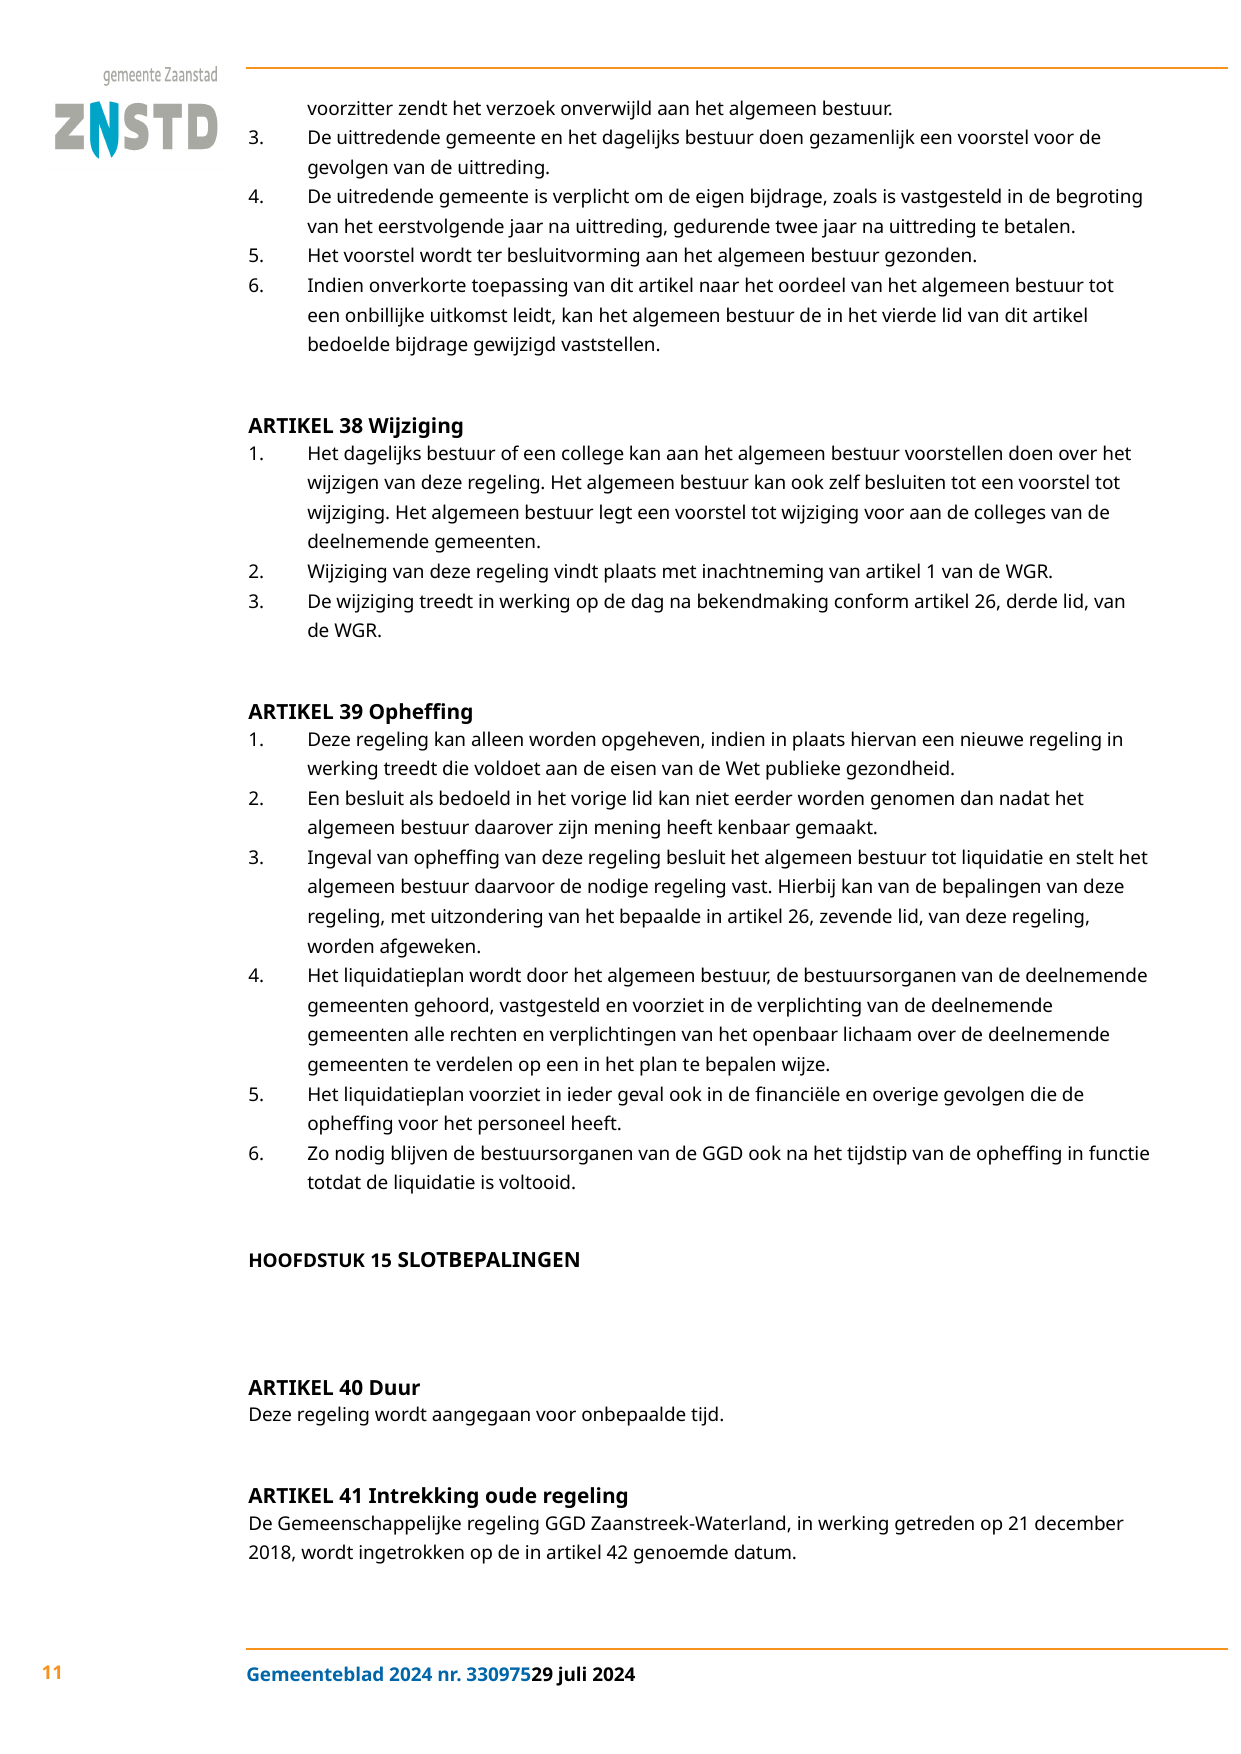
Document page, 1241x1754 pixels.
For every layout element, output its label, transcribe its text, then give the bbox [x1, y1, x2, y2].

list Ingeval van opheffing van deze regeling besluit het algemeen bestuur tot liquidatie en stelt het algemeen bestuur daarvoor de nodige regeling vast. Hierbij kan van de bepalingen van deze regeling, met uitzondering van het bepaalde in artikel 26, zevende lid, van deze regeling, worden afgeweken. [248, 844, 1152, 959]
list Wijziging van deze regeling vindt plaats met inachtneming van artikel 1 van de WGR. [248, 558, 1152, 584]
text De Gemeenschappelijke regeling GGD Zaanstreek-Waterland, in werking getreden op 21 december 2018, wordt ingetrokken op de in artikel 42 genoemde datum. [248, 1510, 1152, 1565]
list De uitredende gemeente is verplicht om de eigen bijdrage, zoals is vastgesteld in de begroting van het eerstvolgende jaar na uittreding, gedurende twee jaar na uittreding te betalen. [248, 183, 1152, 239]
list Zo nodig blijven de bestuursorganen van de GGD ook na het tijdstip van de opheffing in functie totdat de liquidatie is voltooid. [248, 1140, 1152, 1195]
list Een besluit als bedoeld in het vorige lid kan niet eerder worden genomen dan nadat het algemeen bestuur daarover zijn mening heeft kenbaar gemaakt. [248, 785, 1152, 840]
list Indien onverkorte toepassing van dit artikel naar het oordeel van het algemeen bestuur tot een onbillijke uitkomst leidt, kan het algemeen bestuur de in het vierde lid van dit artikel bedoelde bijdrage gewijzigd vaststellen. [248, 272, 1152, 357]
list Het dagelijks bestuur of een college kan aan het algemeen bestuur voorstellen doen over het wijzigen van deze regeling. Het algemeen bestuur kan ook zelf besluiten tot een voorstel tot wijziging. Het algemeen bestuur legt een voorstel tot wijziging voor aan de colleges van de deelnemende gemeenten. [248, 440, 1152, 554]
list De uittredende gemeente en het dagelijks bestuur doen gezamenlijk een voorstel voor de gevolgen van de uittreding. [248, 124, 1152, 180]
list voorzitter zendt het verzoek onverwijld aan het algemeen bestuur. [248, 95, 1152, 121]
list Deze regeling kan alleen worden opgeheven, indien in plaats hiervan een nieuwe regeling in werking treedt die voldoet aan de eisen van de Wet publieke gezondheid. [248, 726, 1152, 781]
list Het liquidatieplan voorziet in ieder geval ook in de financiële en overige gevolgen die de opheffing voor het personeel heeft. [248, 1081, 1152, 1136]
list De wijziging treedt in werking op de dag na bekendmaking conform artikel 26, derde lid, van de WGR. [248, 588, 1152, 643]
list Het liquidatieplan wordt door het algemeen bestuur, de bestuursorganen van de deelnemende gemeenten gehoord, vastgesteld en voorziet in de verplichting van de deelnemende gemeenten alle rechten en verplichtingen van het openbaar lichaam over de deelnemende gemeenten te verdelen op een in het plan te bepalen wijze. [248, 962, 1152, 1077]
text Deze regeling wordt aangegaan voor onbepaalde tijd. [248, 1401, 1152, 1427]
text ARTIKEL 40 Duur [248, 1373, 1152, 1401]
picture [41, 47, 231, 172]
text ARTIKEL 38 Wijziging [248, 411, 1152, 440]
text HOOFDSTUK 15 SLOTBEPALINGEN [248, 1245, 1152, 1273]
text ARTIKEL 41 Intrekking oude regeling [248, 1481, 1152, 1510]
list Het voorstel wordt ter besluitvorming aan het algemeen bestuur gezonden. [248, 243, 1152, 268]
text ARTIKEL 39 Opheffing [248, 697, 1152, 726]
